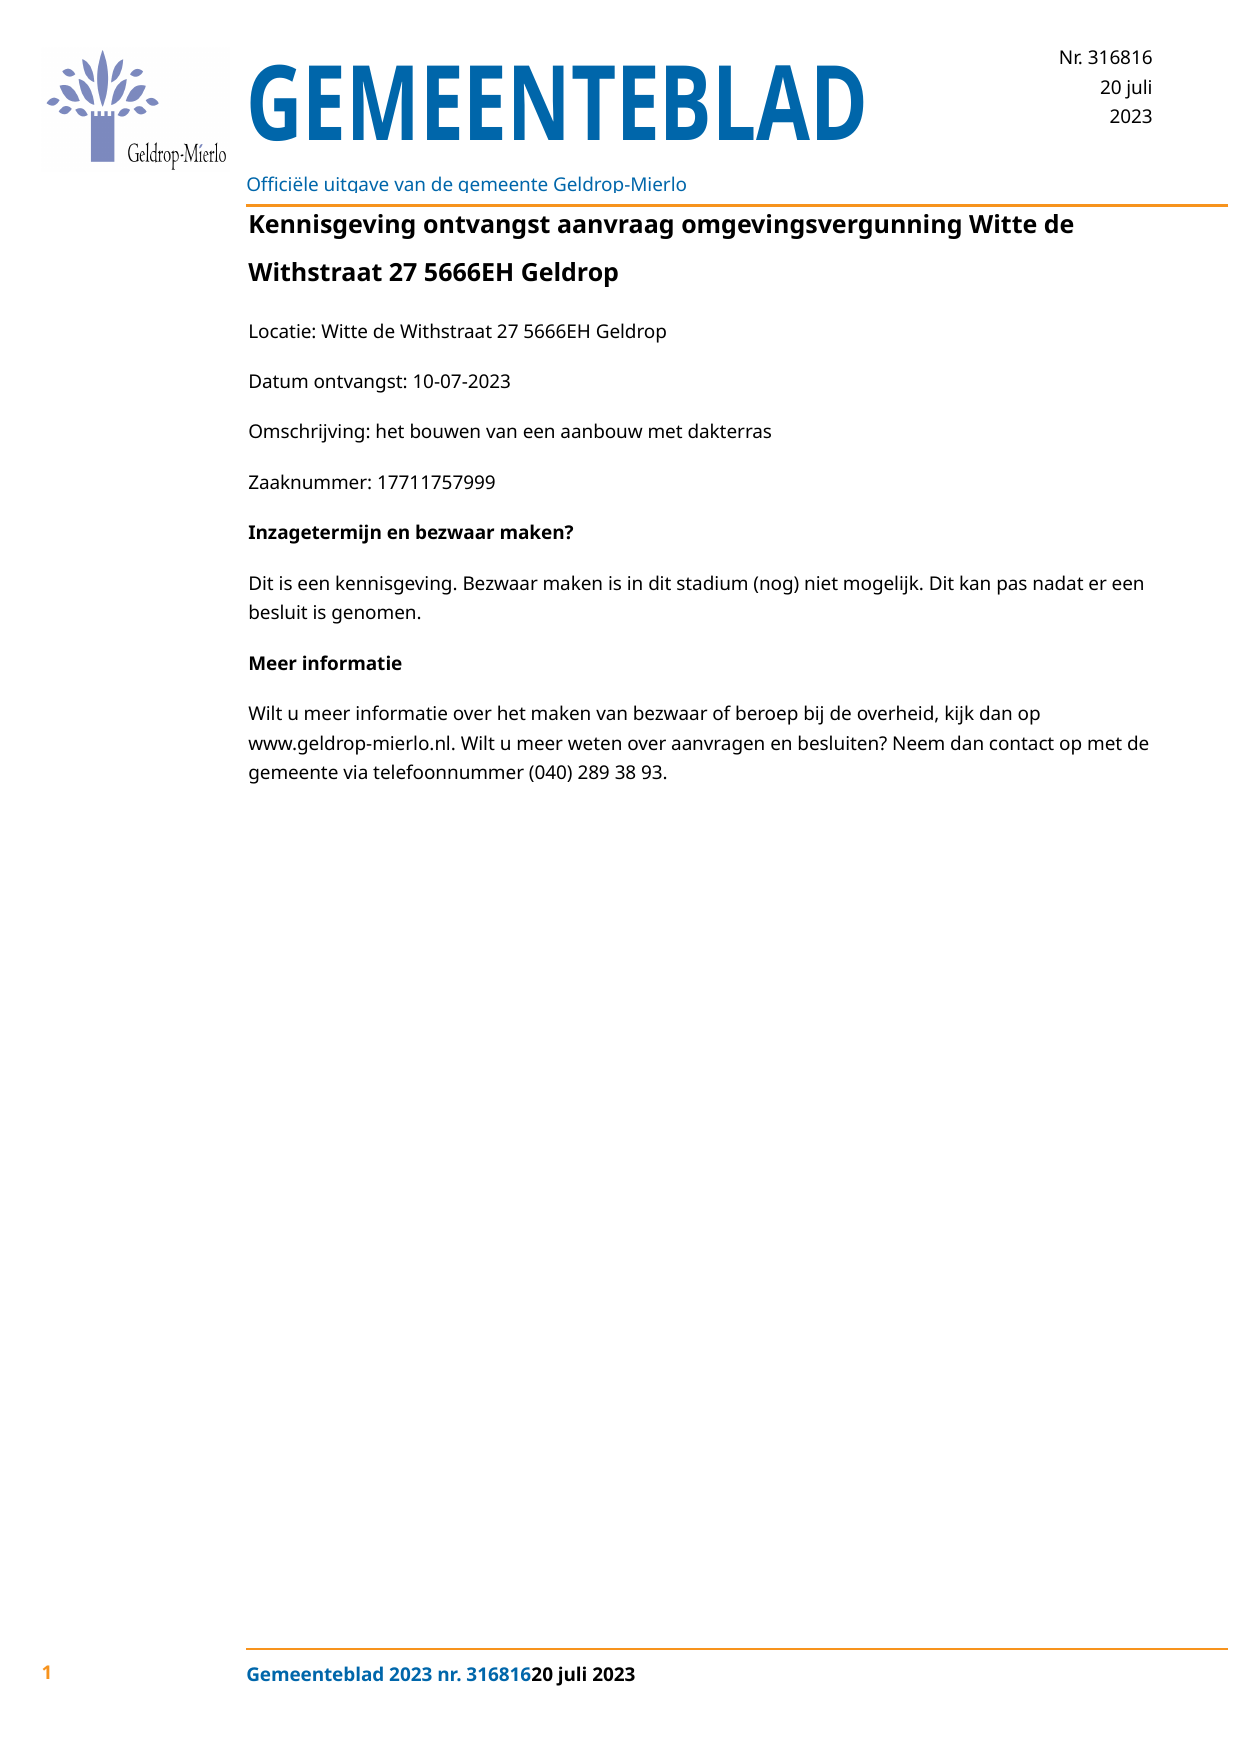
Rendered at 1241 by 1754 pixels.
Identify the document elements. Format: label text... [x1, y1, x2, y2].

text Locatie: Witte de Withstraat 27 5666EH Geldrop [248, 318, 1152, 344]
text Wilt u meer informatie over het maken van bezwaar of beroep bij de overheid, kijk dan op www.geldrop-mierlo.nl. Wilt u meer weten over aanvragen en besluiten? Neem dan contact op met de gemeente via telefoonnummer (040) 289 38 93. [248, 700, 1152, 785]
text Zaaknummer: 17711757999 [248, 469, 1152, 495]
text Meer informatie [248, 650, 1152, 676]
picture [41, 47, 231, 172]
text Dit is een kennisgeving. Bezwaar maken is in dit stadium (nog) niet mogelijk. Dit kan pas nadat er een besluit is genomen. [248, 570, 1152, 625]
text Kennisgeving ontvangst aanvraag omgevingsvergunning Witte de Withstraat 27 5666EH Geldrop [248, 207, 1152, 288]
text Omschrijving: het bouwen van een aanbouw met dakterras [248, 419, 1152, 444]
text Inzagetermijn en bezwaar maken? [248, 519, 1152, 545]
text Datum ontvangst: 10-07-2023 [248, 368, 1152, 394]
